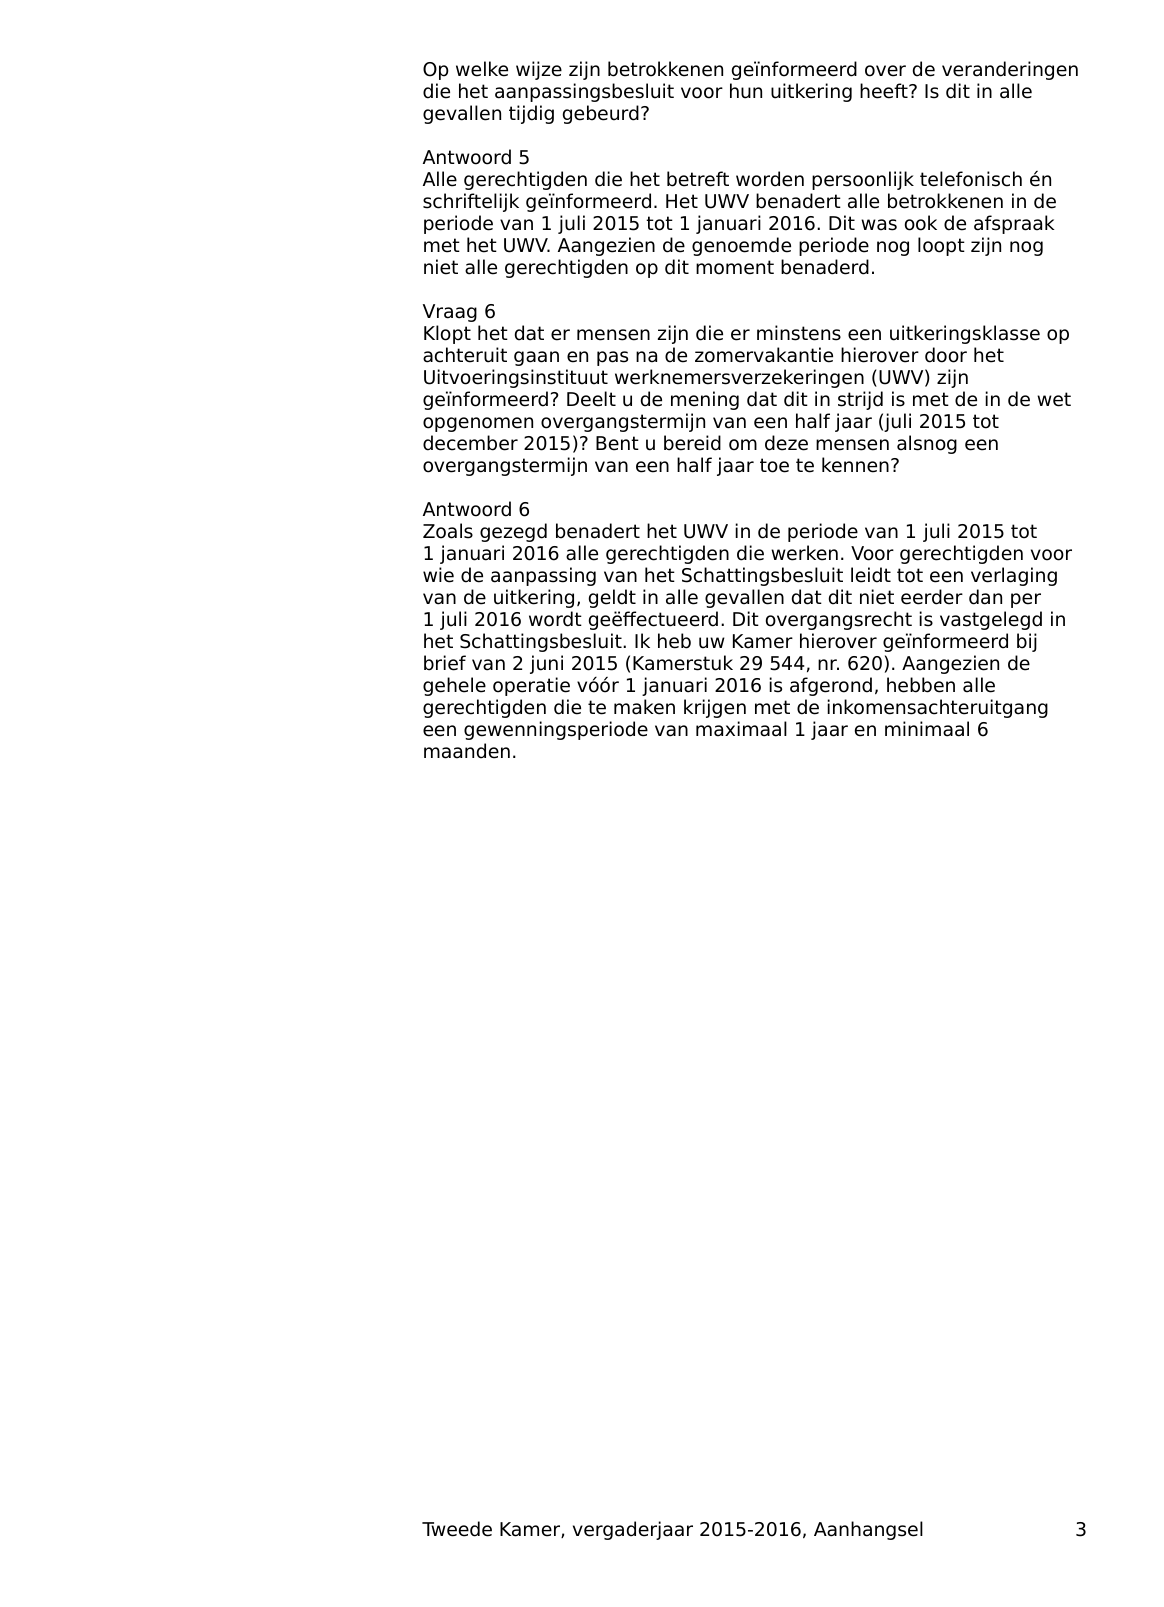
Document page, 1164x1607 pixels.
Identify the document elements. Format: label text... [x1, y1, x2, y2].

text Klopt het dat er mensen zijn die er minstens een uitkeringsklasse op achteruit gaan en pas na de zomervakantie hierover door het Uitvoeringsinstituut werknemersverzekeringen (UWV) zijn geïnformeerd? Deelt u de mening dat dit in strijd is met de in de wet opgenomen overgangstermijn van een half jaar (juli 2015 tot december 2015)? Bent u bereid om deze mensen alsnog een overgangstermijn van een half jaar toe te kennen? [422, 323, 1087, 477]
text Antwoord 6 [422, 499, 1087, 521]
text Alle gerechtigden die het betreft worden persoonlijk telefonisch én schriftelijk geïnformeerd. Het UWV benadert alle betrokkenen in de periode van 1 juli 2015 tot 1 januari 2016. Dit was ook de afspraak met het UWV. Aangezien de genoemde periode nog loopt zijn nog niet alle gerechtigden op dit moment benaderd. [422, 169, 1087, 279]
text Zoals gezegd benadert het UWV in de periode van 1 juli 2015 tot 1 januari 2016 alle gerechtigden die werken. Voor gerechtigden voor wie de aanpassing van het Schattingsbesluit leidt tot een verlaging van de uitkering, geldt in alle gevallen dat dit niet eerder dan per 1 juli 2016 wordt geëffectueerd. Dit overgangsrecht is vastgelegd in het Schattingsbesluit. Ik heb uw Kamer hierover geïnformeerd bij brief van 2 juni 2015 (Kamerstuk 29 544, nr. 620). Aangezien de gehele operatie vóór 1 januari 2016 is afgerond, hebben alle gerechtigden die te maken krijgen met de inkomensachteruitgang een gewenningsperiode van maximaal 1 jaar en minimaal 6 maanden. [422, 521, 1087, 763]
text Op welke wijze zijn betrokkenen geïnformeerd over de veranderingen die het aanpassingsbesluit voor hun uitkering heeft? Is dit in alle gevallen tijdig gebeurd? [422, 59, 1087, 125]
text Antwoord 5 [422, 147, 1087, 169]
text Vraag 6 [422, 301, 1087, 323]
